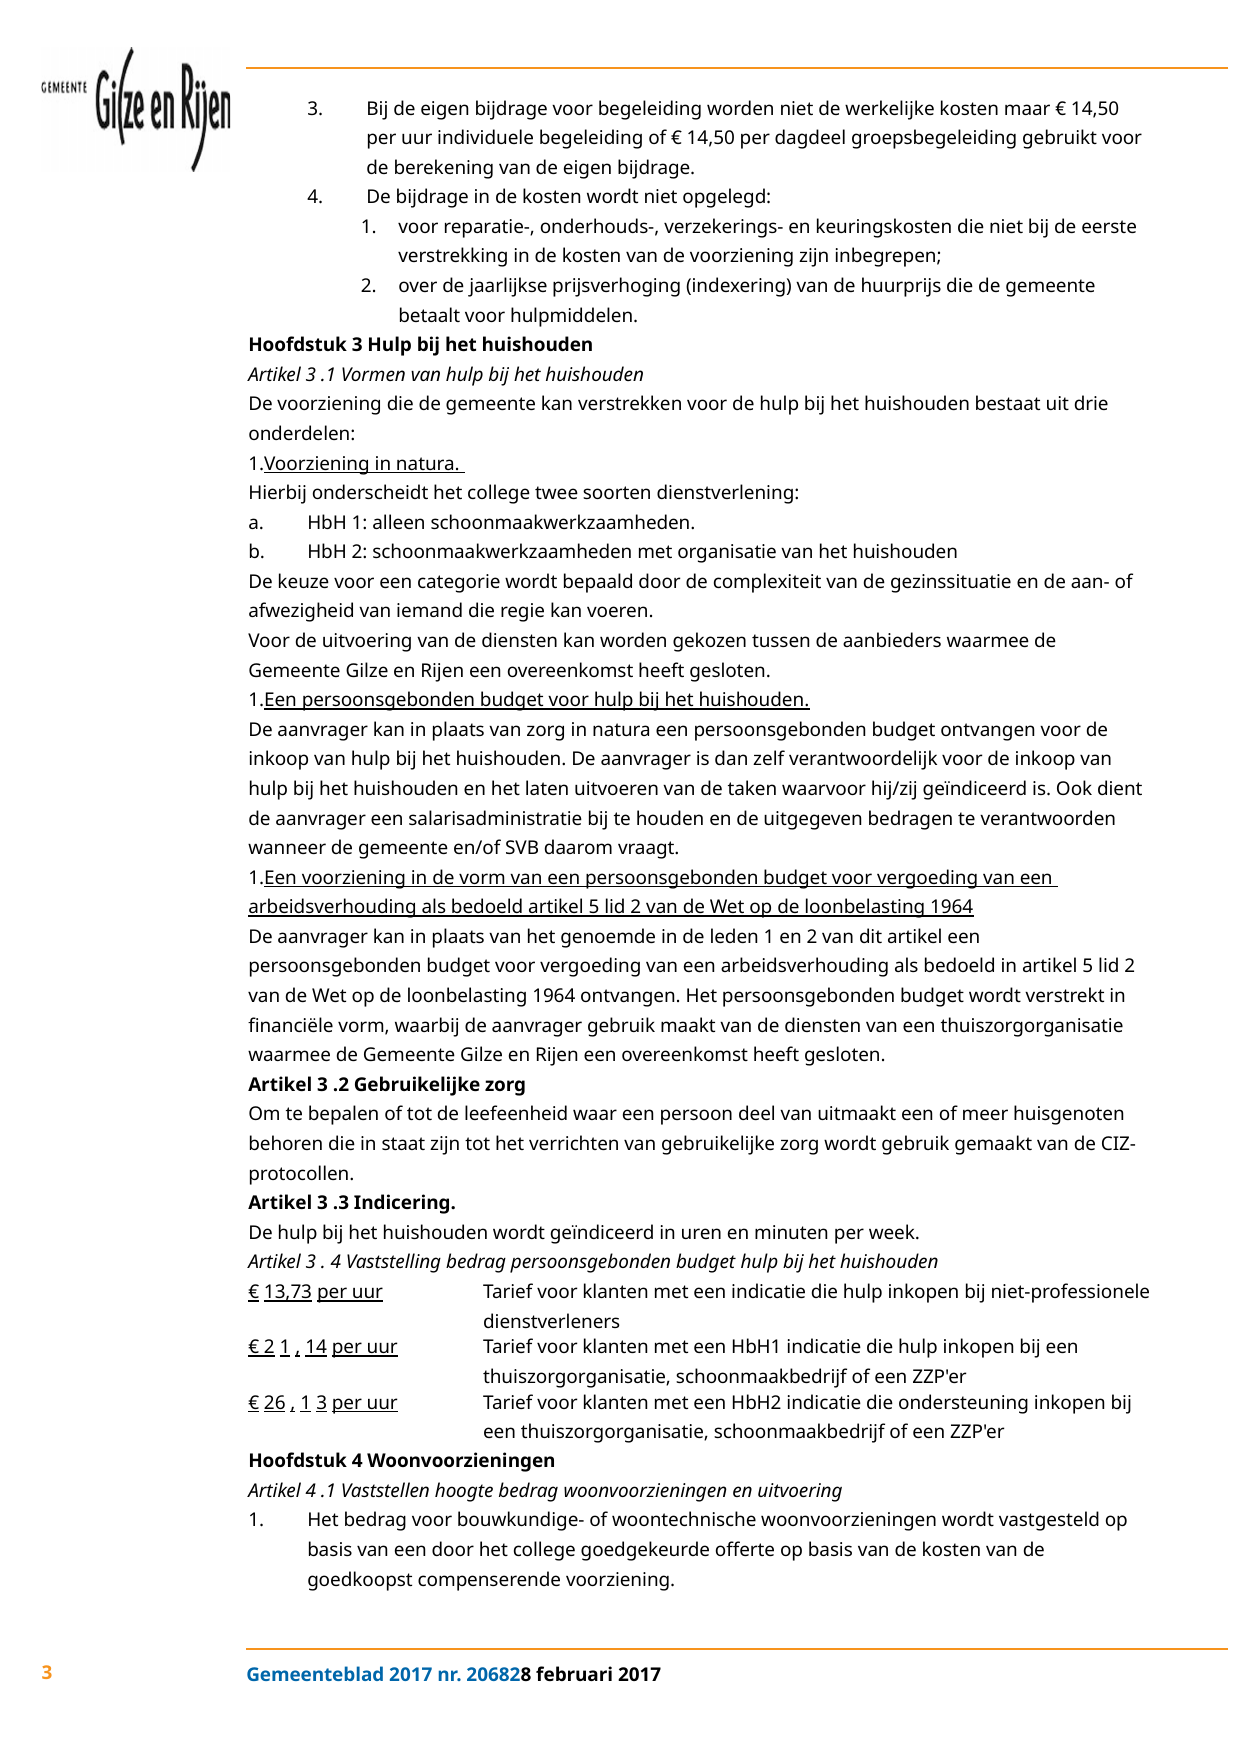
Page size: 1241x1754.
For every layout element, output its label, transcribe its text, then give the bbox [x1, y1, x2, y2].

list De bijdrage in de kosten wordt niet opgelegd: [307, 183, 1152, 209]
text Artikel 3 . 4 Vaststelling bedrag persoonsgebonden budget hulp bij het huishouden [248, 1248, 1152, 1274]
text De voorziening die de gemeente kan verstrekken voor de hulp bij het huishouden bestaat uit drie onderdelen: [248, 391, 1152, 446]
table_cell € 2 1 , 14 per uur [248, 1334, 483, 1389]
text De hulp bij het huishouden wordt geïndiceerd in uren en minuten per week. [248, 1219, 1152, 1245]
picture [41, 47, 231, 172]
list HbH 2: schoonmaakwerkzaamheden met organisatie van het huishouden [248, 538, 1152, 564]
table_header € 13,73 per uur [248, 1278, 483, 1333]
text Om te bepalen of tot de leefeenheid waar een persoon deel van uitmaakt een of meer huisgenoten behoren die in staat zijn tot het verrichten van gebruikelijke zorg wordt gebruik gemaakt van de CIZ-protocollen. [248, 1101, 1152, 1186]
text Artikel 3 .1 Vormen van hulp bij het huishouden [248, 361, 1152, 387]
text De keuze voor een categorie wordt bepaald door de complexiteit van de gezinssituatie en de aan- of afwezigheid van iemand die regie kan voeren. [248, 568, 1152, 623]
list Het bedrag voor bouwkundige- of woontechnische woonvoorzieningen wordt vastgesteld op basis van een door het college goedgekeurde offerte op basis van de kosten van de goedkoopst compenserende voorziening. [248, 1507, 1152, 1591]
text Hoofdstuk 3 Hulp bij het huishouden [248, 331, 1152, 357]
list voor reparatie-, onderhouds-, verzekerings- en keuringskosten die niet bij de eerste verstrekking in de kosten van de voorziening zijn inbegrepen; [361, 213, 1152, 268]
table_cell Tarief voor klanten met een HbH1 indicatie die hulp inkopen bij een thuiszorgorganisatie, schoonmaakbedrijf of een ZZP'er [483, 1334, 1152, 1389]
text Artikel 4 .1 Vaststellen hoogte bedrag woonvoorzieningen en uitvoering [248, 1477, 1152, 1503]
table_header Tarief voor klanten met een indicatie die hulp inkopen bij niet-professionele dienstverleners [483, 1278, 1152, 1333]
list HbH 1: alleen schoonmaakwerkzaamheden. [248, 509, 1152, 535]
text Artikel 3 .2 Gebruikelijke zorg [248, 1071, 1152, 1097]
table_cell Tarief voor klanten met een HbH2 indicatie die ondersteuning inkopen bij een thuiszorgorganisatie, schoonmaakbedrijf of een ZZP'er [483, 1389, 1152, 1444]
text Hierbij onderscheidt het college twee soorten dienstverlening: [248, 479, 1152, 505]
list Bij de eigen bijdrage voor begeleiding worden niet de werkelijke kosten maar € 14,50 per uur individuele begeleiding of € 14,50 per dagdeel groepsbegeleiding gebruikt voor de berekening van de eigen bijdrage. [307, 95, 1152, 180]
text Hoofdstuk 4 Woonvoorzieningen [248, 1447, 1152, 1473]
text 1.Een voorziening in de vorm van een persoonsgebonden budget voor vergoeding van een arbeidsverhouding als bedoeld artikel 5 lid 2 van de Wet op de loonbelasting 1964 [248, 864, 1152, 919]
text Artikel 3 .3 Indicering. [248, 1189, 1152, 1215]
text 1.Een persoonsgebonden budget voor hulp bij het huishouden. [248, 686, 1152, 712]
text De aanvrager kan in plaats van het genoemde in de leden 1 en 2 van dit artikel een persoonsgebonden budget voor vergoeding van een arbeidsverhouding als bedoeld in artikel 5 lid 2 van de Wet op de loonbelasting 1964 ontvangen. Het persoonsgebonden budget wordt verstrekt in financiële vorm, waarbij de aanvrager gebruik maakt van de diensten van een thuiszorgorganisatie waarmee de Gemeente Gilze en Rijen een overeenkomst heeft gesloten. [248, 923, 1152, 1067]
text 1.Voorziening in natura. [248, 450, 1152, 476]
table_cell € 26 , 1 3 per uur [248, 1389, 483, 1444]
text Voor de uitvoering van de diensten kan worden gekozen tussen de aanbieders waarmee de Gemeente Gilze en Rijen een overeenkomst heeft gesloten. [248, 627, 1152, 683]
list over de jaarlijkse prijsverhoging (indexering) van de huurprijs die de gemeente betaalt voor hulpmiddelen. [361, 272, 1152, 328]
text De aanvrager kan in plaats van zorg in natura een persoonsgebonden budget ontvangen voor de inkoop van hulp bij het huishouden. De aanvrager is dan zelf verantwoordelijk voor de inkoop van hulp bij het huishouden en het laten uitvoeren van de taken waarvoor hij/zij geïndiceerd is. Ook dient de aanvrager een salarisadministratie bij te houden en de uitgegeven bedragen te verantwoorden wanneer de gemeente en/of SVB daarom vraagt. [248, 716, 1152, 860]
